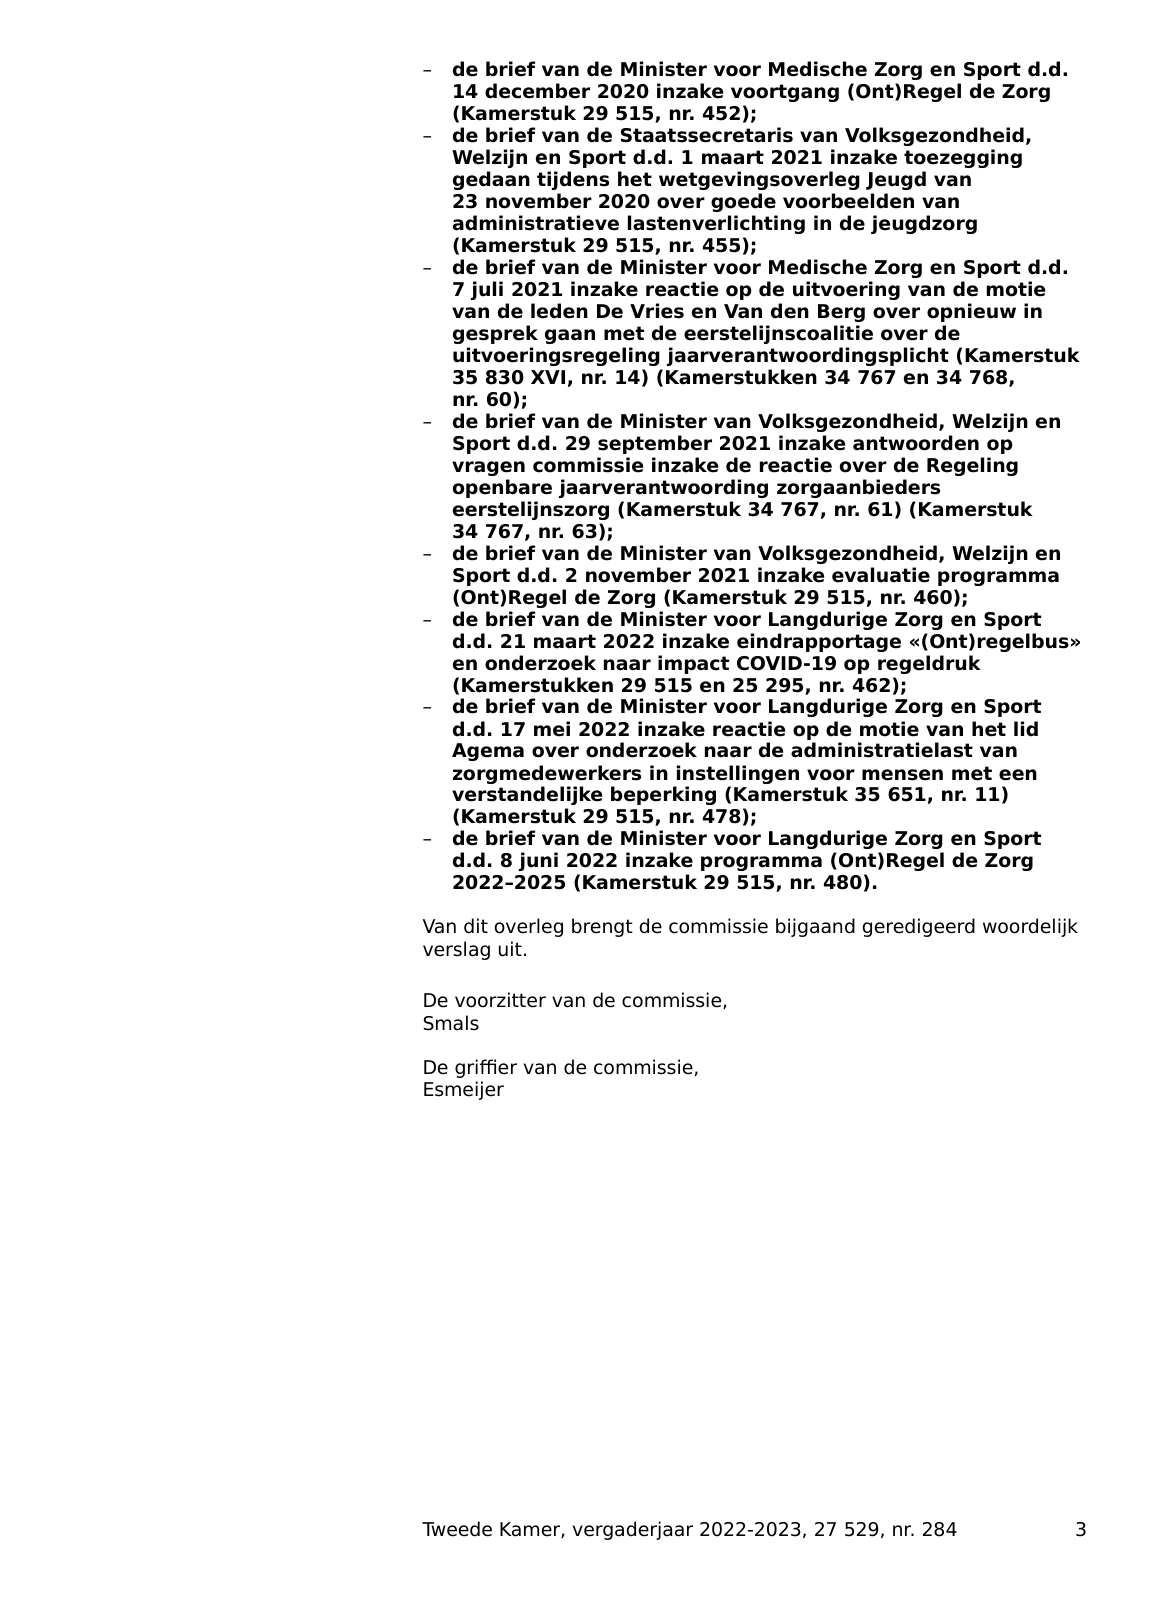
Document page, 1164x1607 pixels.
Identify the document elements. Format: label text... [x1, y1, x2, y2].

text – de brief van de Minister voor Medische Zorg en Sport d.d. 14 december 2020 inzake voortgang (Ont)Regel de Zorg (Kamerstuk 29 515, nr. 452); [422, 59, 1087, 125]
text – de brief van de Minister van Volksgezondheid, Welzijn en Sport d.d. 29 september 2021 inzake antwoorden op vragen commissie inzake de reactie over de Regeling openbare jaarverantwoording zorgaanbieders eerstelijnszorg (Kamerstuk 34 767, nr. 61) (Kamerstuk 34 767, nr. 63); [422, 411, 1087, 543]
text – de brief van de Minister voor Langdurige Zorg en Sport d.d. 17 mei 2022 inzake reactie op de motie van het lid Agema over onderzoek naar de administratielast van zorgmedewerkers in instellingen voor mensen met een verstandelijke beperking (Kamerstuk 35 651, nr. 11) (Kamerstuk 29 515, nr. 478); [422, 696, 1087, 828]
text – de brief van de Minister van Volksgezondheid, Welzijn en Sport d.d. 2 november 2021 inzake evaluatie programma (Ont)Regel de Zorg (Kamerstuk 29 515, nr. 460); [422, 543, 1087, 608]
text De griffier van de commissie, Esmeijer [422, 1057, 1087, 1101]
text De voorzitter van de commissie, Smals [422, 990, 1087, 1034]
text – de brief van de Staatssecretaris van Volksgezondheid, Welzijn en Sport d.d. 1 maart 2021 inzake toezegging gedaan tijdens het wetgevingsoverleg Jeugd van 23 november 2020 over goede voorbeelden van administratieve lastenverlichting in de jeugdzorg (Kamerstuk 29 515, nr. 455); [422, 125, 1087, 257]
text – de brief van de Minister voor Langdurige Zorg en Sport d.d. 8 juni 2022 inzake programma (Ont)Regel de Zorg 2022–2025 (Kamerstuk 29 515, nr. 480). [422, 828, 1087, 894]
text – de brief van de Minister voor Langdurige Zorg en Sport d.d. 21 maart 2022 inzake eindrapportage «(Ont)regelbus» en onderzoek naar impact COVID-19 op regeldruk (Kamerstukken 29 515 en 25 295, nr. 462); [422, 608, 1087, 696]
text Van dit overleg brengt de commissie bijgaand geredigeerd woordelijk verslag uit. [422, 916, 1087, 960]
text – de brief van de Minister voor Medische Zorg en Sport d.d. 7 juli 2021 inzake reactie op de uitvoering van de motie van de leden De Vries en Van den Berg over opnieuw in gesprek gaan met de eerstelijnscoalitie over de uitvoeringsregeling jaarverantwoordingsplicht (Kamerstuk 35 830 XVI, nr. 14) (Kamerstukken 34 767 en 34 768, nr. 60); [422, 257, 1087, 411]
